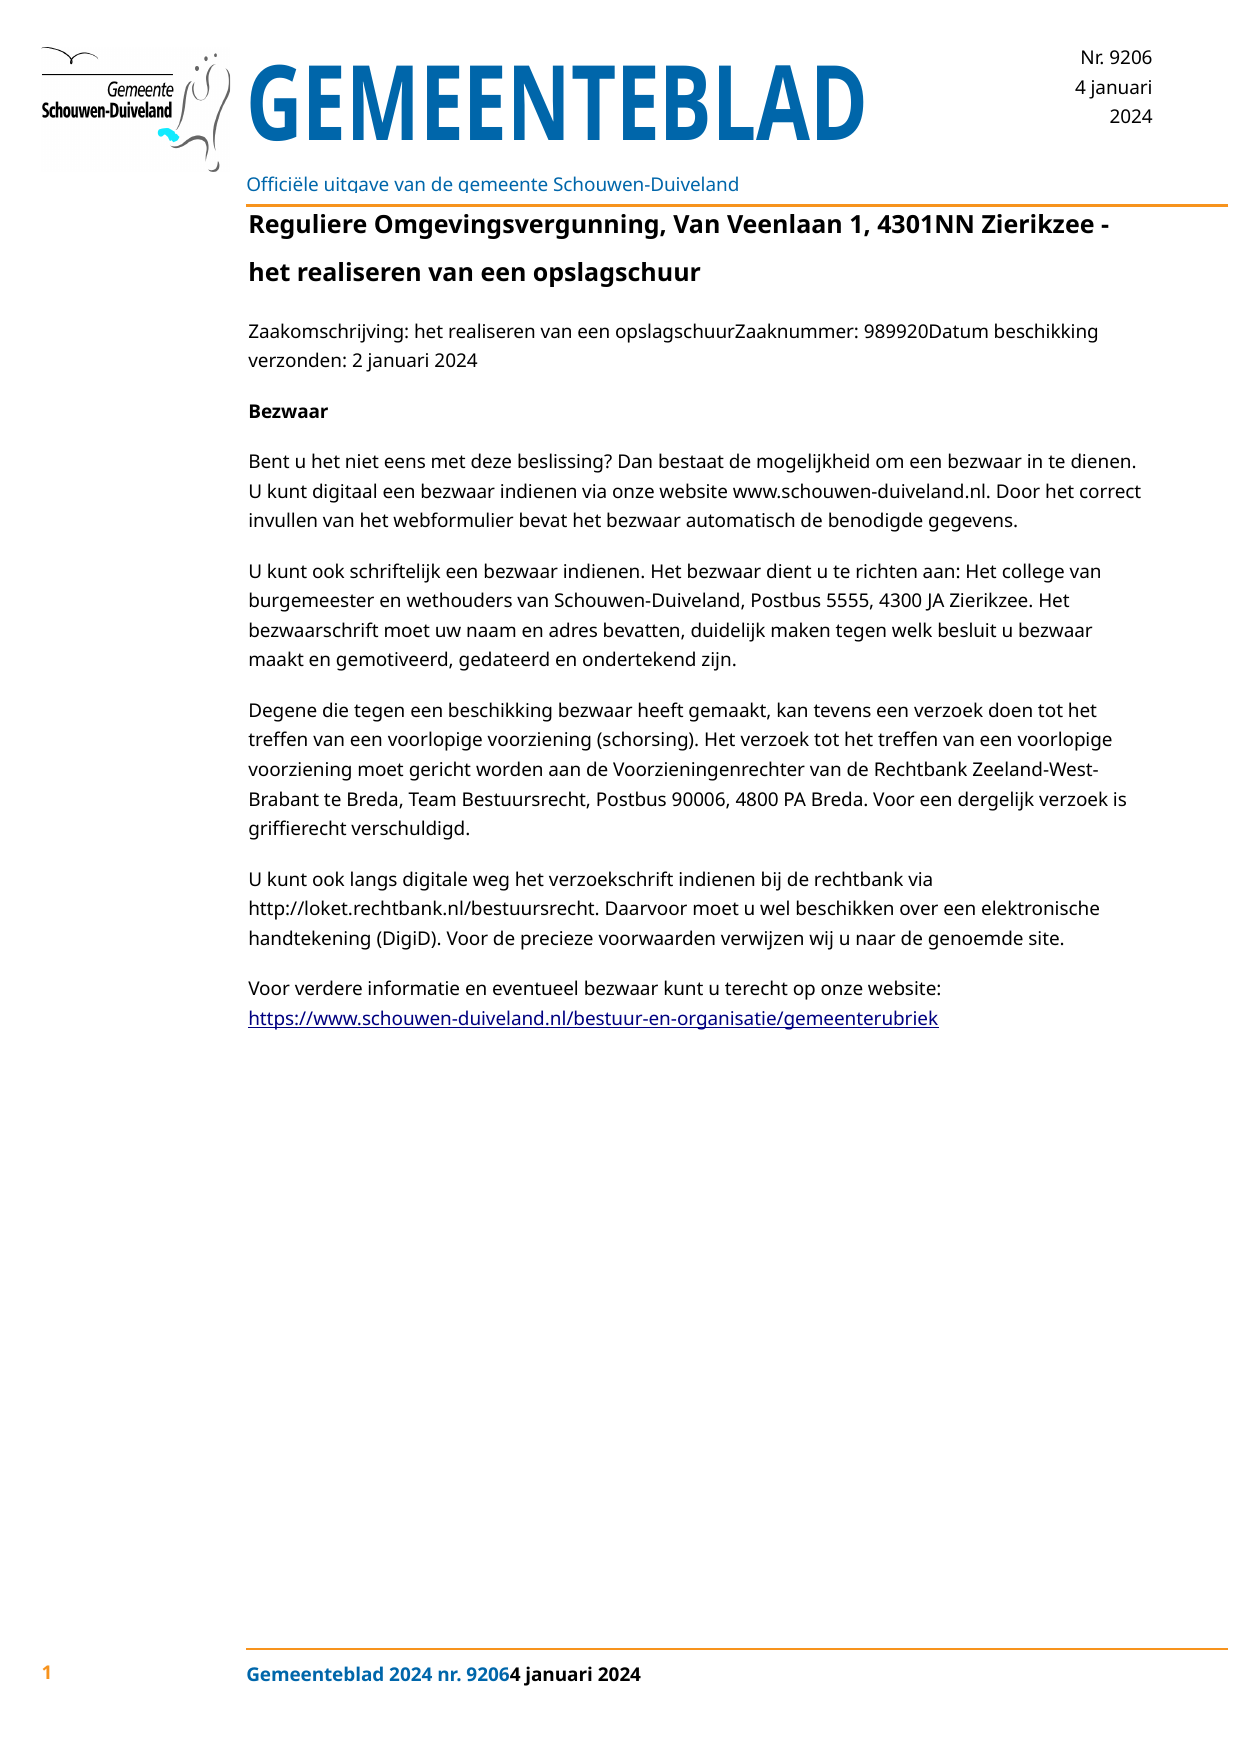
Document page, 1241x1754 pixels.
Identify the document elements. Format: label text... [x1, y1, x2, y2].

text Zaakomschrijving: het realiseren van een opslagschuurZaaknummer: 989920Datum beschikking verzonden: 2 januari 2024 [248, 318, 1152, 373]
text Bent u het niet eens met deze beslissing? Dan bestaat de mogelijkheid om een bezwaar in te dienen. U kunt digitaal een bezwaar indienen via onze website www.schouwen-duiveland.nl. Door het correct invullen van het webformulier bevat het bezwaar automatisch de benodigde gegevens. [248, 448, 1152, 533]
text U kunt ook schriftelijk een bezwaar indienen. Het bezwaar dient u te richten aan: Het college van burgemeester en wethouders van Schouwen-Duiveland, Postbus 5555, 4300 JA Zierikzee. Het bezwaarschrift moet uw naam en adres bevatten, duidelijk maken tegen welk besluit u bezwaar maakt en gemotiveerd, gedateerd en ondertekend zijn. [248, 558, 1152, 672]
text Voor verdere informatie en eventueel bezwaar kunt u terecht op onze website: https://www.schouwen-duiveland.nl/bestuur-en-organisatie/gemeenterubriek [248, 975, 1152, 1031]
text Degene die tegen een beschikking bezwaar heeft gemaakt, kan tevens een verzoek doen tot het treffen van een voorlopige voorziening (schorsing). Het verzoek tot het treffen van een voorlopige voorziening moet gericht worden aan de Voorzieningenrechter van de Rechtbank Zeeland-West-Brabant te Breda, Team Bestuursrecht, Postbus 90006, 4800 PA Breda. Voor een dergelijk verzoek is griffierecht verschuldigd. [248, 697, 1152, 841]
text U kunt ook langs digitale weg het verzoekschrift indienen bij de rechtbank via http://loket.rechtbank.nl/bestuursrecht. Daarvoor moet u wel beschikken over een elektronische handtekening (DigiD). Voor de precieze voorwaarden verwijzen wij u naar de genoemde site. [248, 866, 1152, 951]
text Reguliere Omgevingsvergunning, Van Veenlaan 1, 4301NN Zierikzee - het realiseren van een opslagschuur [248, 207, 1152, 288]
text Bezwaar [248, 398, 1152, 424]
picture [41, 47, 231, 172]
